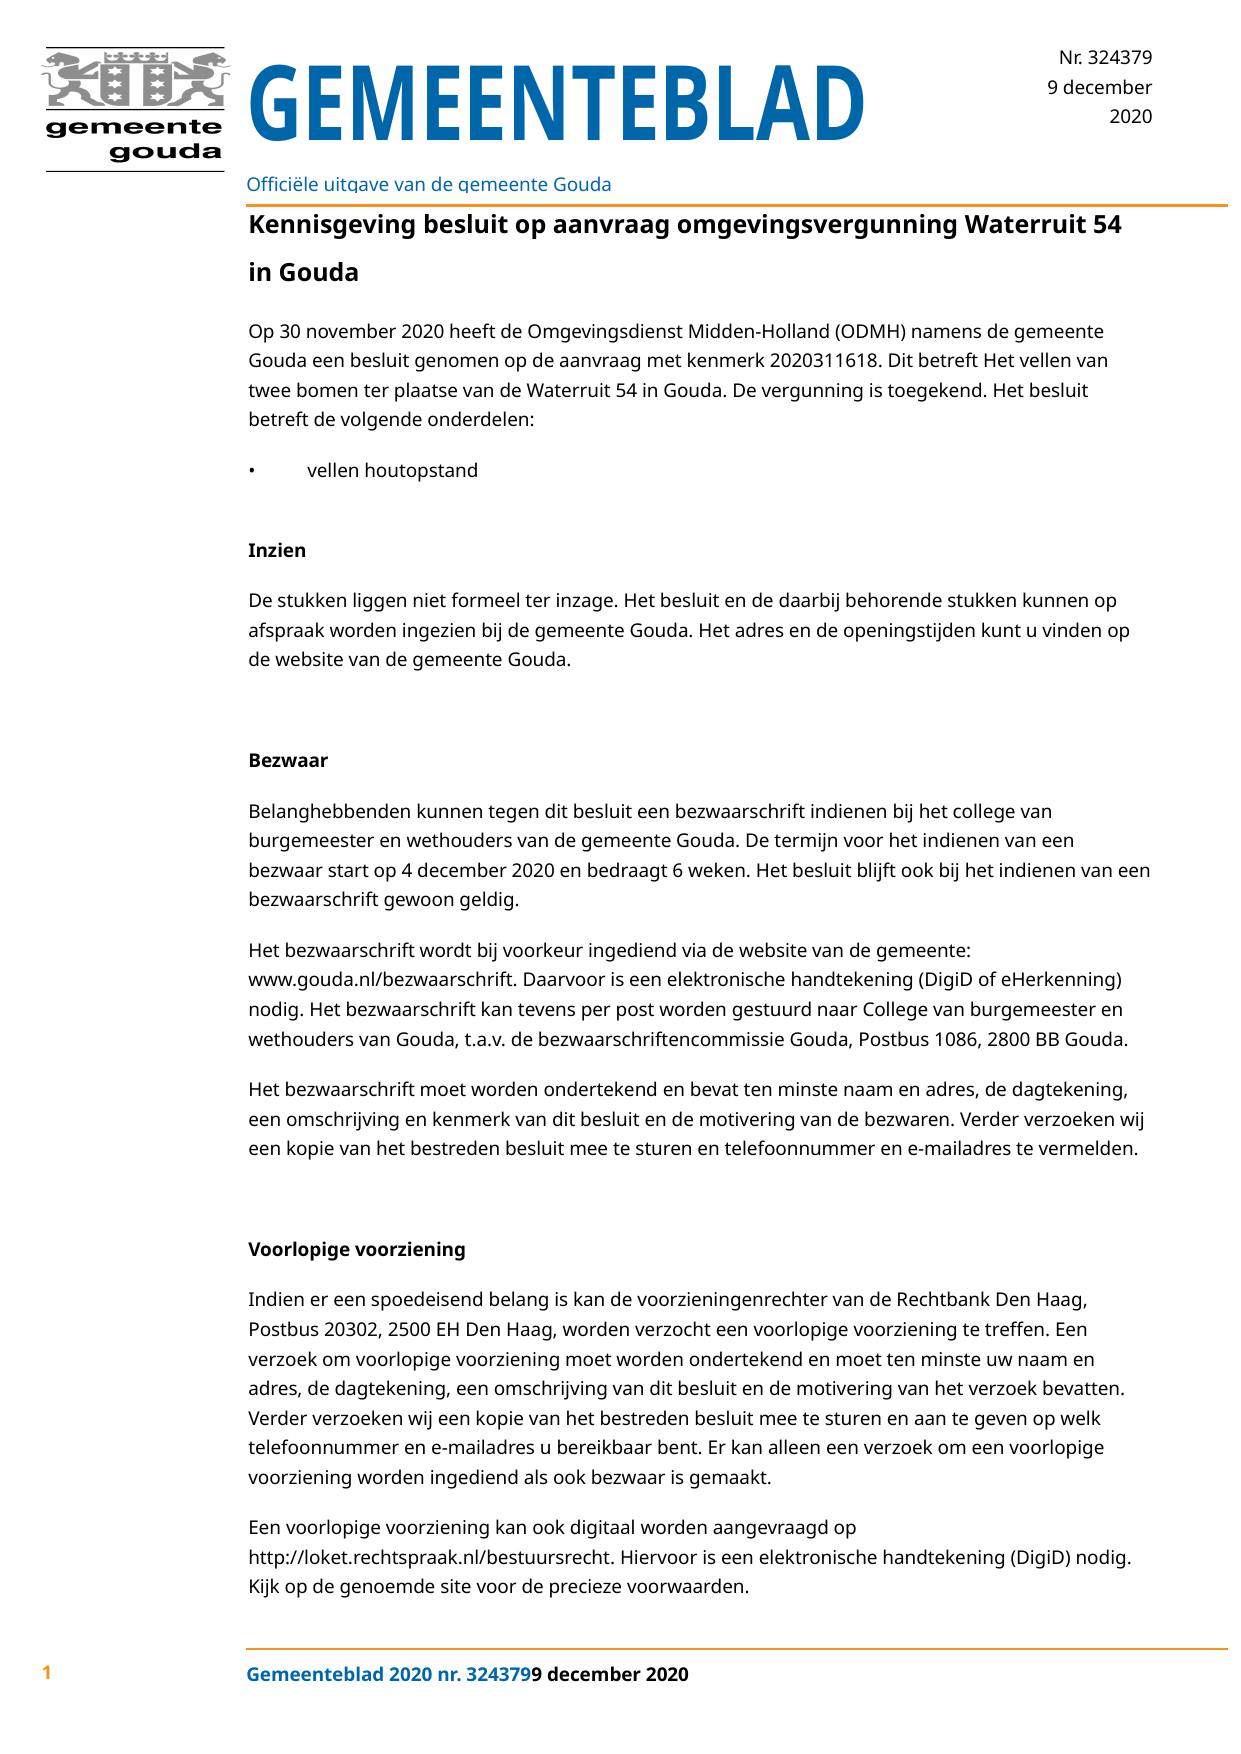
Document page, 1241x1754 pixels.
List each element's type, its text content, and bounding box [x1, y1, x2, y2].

text Belanghebbenden kunnen tegen dit besluit een bezwaarschrift indienen bij het college van burgemeester en wethouders van de gemeente Gouda. De termijn voor het indienen van een bezwaar start op 4 december 2020 en bedraagt 6 weken. Het besluit blijft ook bij het indienen van een bezwaarschrift gewoon geldig. [248, 798, 1152, 912]
text Het bezwaarschrift moet worden ondertekend en bevat ten minste naam en adres, de dagtekening, een omschrijving en kenmerk van dit besluit en de motivering van de bezwaren. Verder verzoeken wij een kopie van het bestreden besluit mee te sturen en telefoonnummer en e-mailadres te vermelden. [248, 1076, 1152, 1161]
text Voorlopige voorziening [248, 1236, 1152, 1262]
text Op 30 november 2020 heeft de Omgevingsdienst Midden-Holland (ODMH) namens de gemeente Gouda een besluit genomen op de aanvraag met kenmerk 2020311618. Dit betreft Het vellen van twee bomen ter plaatse van de Waterruit 54 in Gouda. De vergunning is toegekend. Het besluit betreft de volgende onderdelen: [248, 318, 1152, 432]
text Indien er een spoedeisend belang is kan de voorzieningenrechter van de Rechtbank Den Haag, Postbus 20302, 2500 EH Den Haag, worden verzocht een voorlopige voorziening te treffen. Een verzoek om voorlopige voorziening moet worden ondertekend en moet ten minste uw naam en adres, de dagtekening, een omschrijving van dit besluit en de motivering van het verzoek bevatten. Verder verzoeken wij een kopie van het bestreden besluit mee te sturen en aan te geven op welk telefoonnummer en e-mailadres u bereikbaar bent. Er kan alleen een verzoek om een voorlopige voorziening worden ingediend als ook bezwaar is gemaakt. [248, 1287, 1152, 1490]
text Kennisgeving besluit op aanvraag omgevingsvergunning Waterruit 54 in Gouda [248, 207, 1152, 288]
text Inzien [248, 537, 1152, 563]
text Het bezwaarschrift wordt bij voorkeur ingediend via de website van de gemeente: www.gouda.nl/bezwaarschrift. Daarvoor is een elektronische handtekening (DigiD of eHerkenning) nodig. Het bezwaarschrift kan tevens per post worden gestuurd naar College van burgemeester en wethouders van Gouda, t.a.v. de bezwaarschriftencommissie Gouda, Postbus 1086, 2800 BB Gouda. [248, 937, 1152, 1052]
text Een voorlopige voorziening kan ook digitaal worden aangevraagd op http://loket.rechtspraak.nl/bestuursrecht. Hiervoor is een elektronische handtekening (DigiD) nodig. Kijk op de genoemde site voor de precieze voorwaarden. [248, 1514, 1152, 1599]
list vellen houtopstand [248, 457, 1152, 483]
text Bezwaar [248, 747, 1152, 773]
text De stukken liggen niet formeel ter inzage. Het besluit en de daarbij behorende stukken kunnen op afspraak worden ingezien bij de gemeente Gouda. Het adres en de openingstijden kunt u vinden op de website van de gemeente Gouda. [248, 587, 1152, 672]
picture [41, 47, 231, 172]
